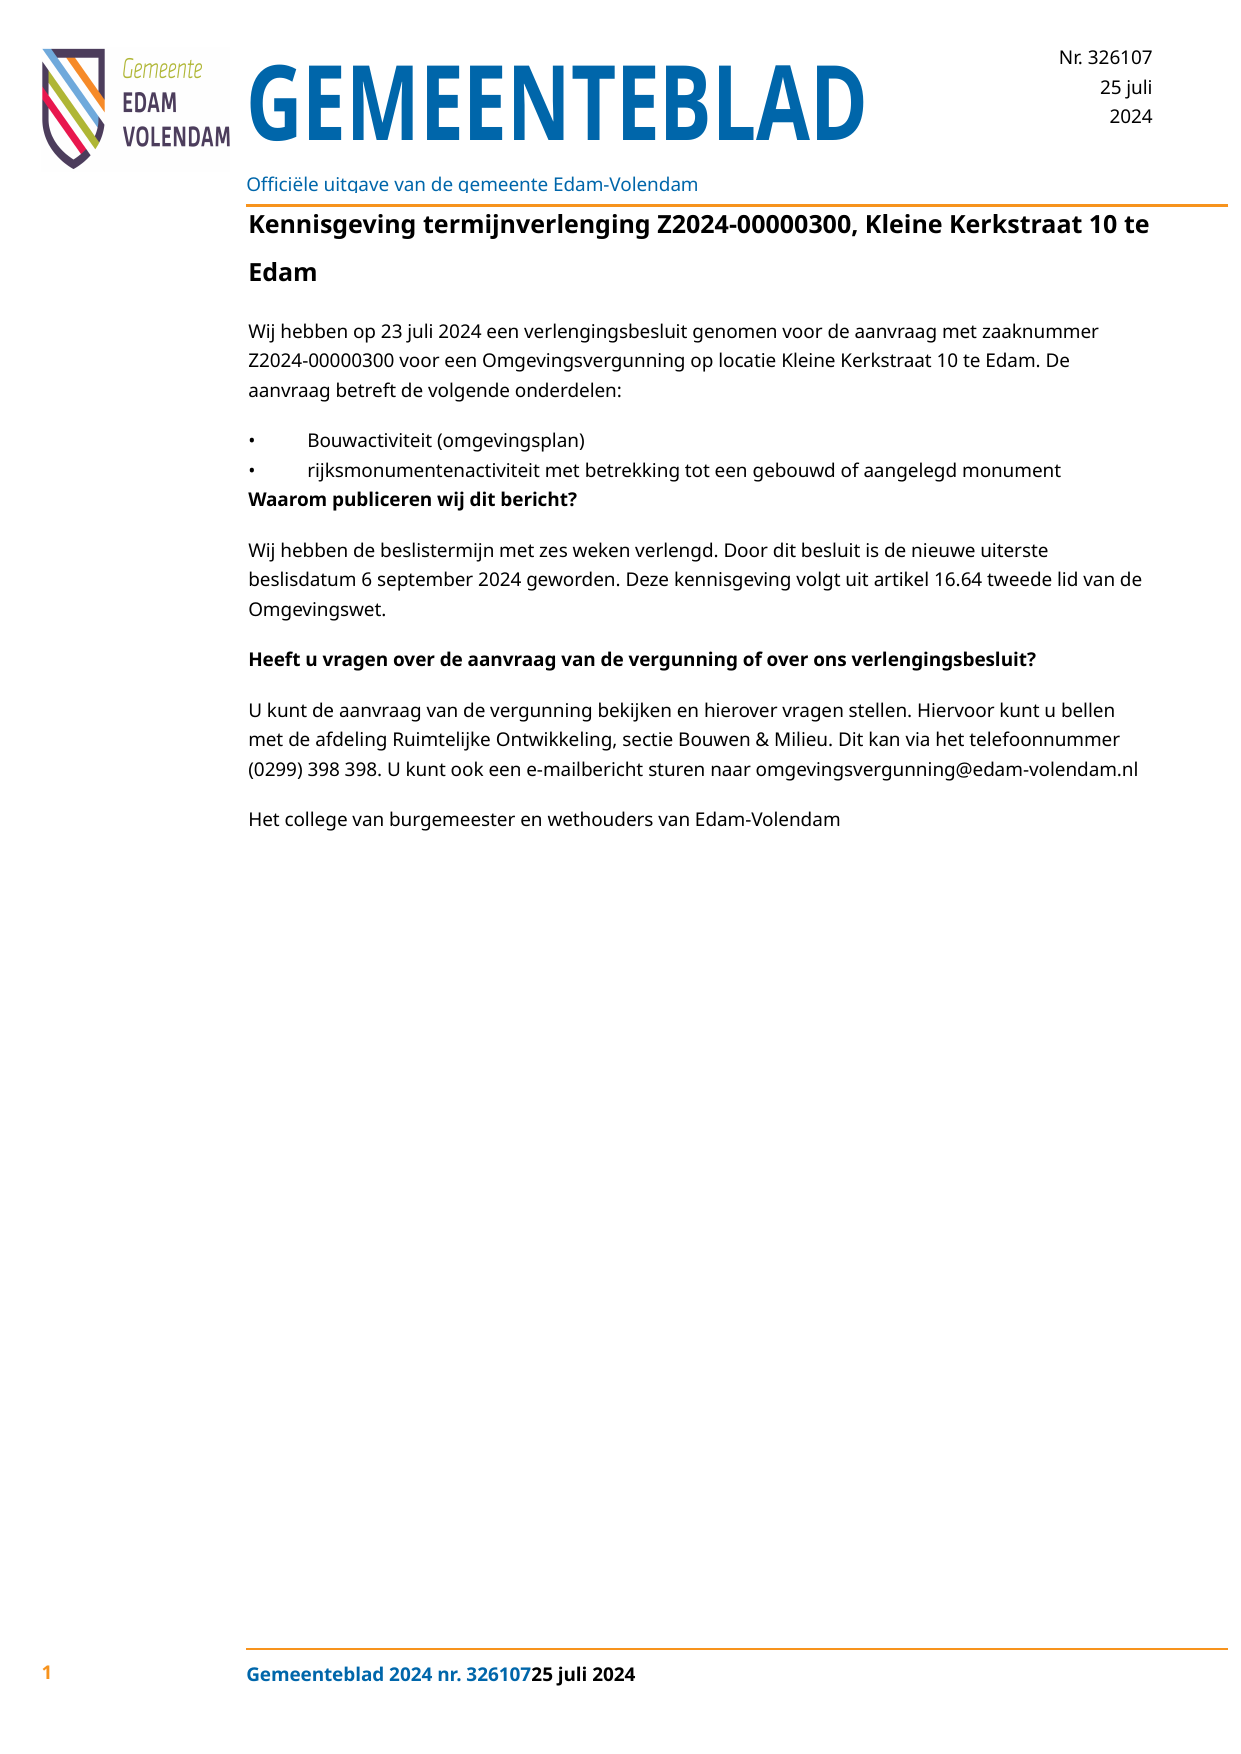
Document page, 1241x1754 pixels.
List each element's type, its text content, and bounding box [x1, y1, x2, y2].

list Bouwactiviteit (omgevingsplan) [248, 427, 1152, 453]
text Waarom publiceren wij dit bericht? [248, 487, 1152, 512]
text Wij hebben op 23 juli 2024 een verlengingsbesluit genomen voor de aanvraag met zaaknummer Z2024-00000300 voor een Omgevingsvergunning op locatie Kleine Kerkstraat 10 te Edam. De aanvraag betreft de volgende onderdelen: [248, 318, 1152, 403]
picture [41, 47, 231, 172]
text Wij hebben de beslistermijn met zes weken verlengd. Door dit besluit is de nieuwe uiterste beslisdatum 6 september 2024 geworden. Deze kennisgeving volgt uit artikel 16.64 tweede lid van de Omgevingswet. [248, 537, 1152, 622]
text Het college van burgemeester en wethouders van Edam-Volendam [248, 807, 1152, 832]
text Kennisgeving termijnverlenging Z2024-00000300, Kleine Kerkstraat 10 te Edam [248, 207, 1152, 288]
text U kunt de aanvraag van de vergunning bekijken en hierover vragen stellen. Hiervoor kunt u bellen met de afdeling Ruimtelijke Ontwikkeling, sectie Bouwen & Milieu. Dit kan via het telefoonnummer (0299) 398 398. U kunt ook een e-mailbericht sturen naar omgevingsvergunning@edam-volendam.nl [248, 697, 1152, 782]
list rijksmonumentenactiviteit met betrekking tot een gebouwd of aangelegd monument [248, 457, 1152, 483]
text Heeft u vragen over de aanvraag van de vergunning of over ons verlengingsbesluit? [248, 647, 1152, 672]
